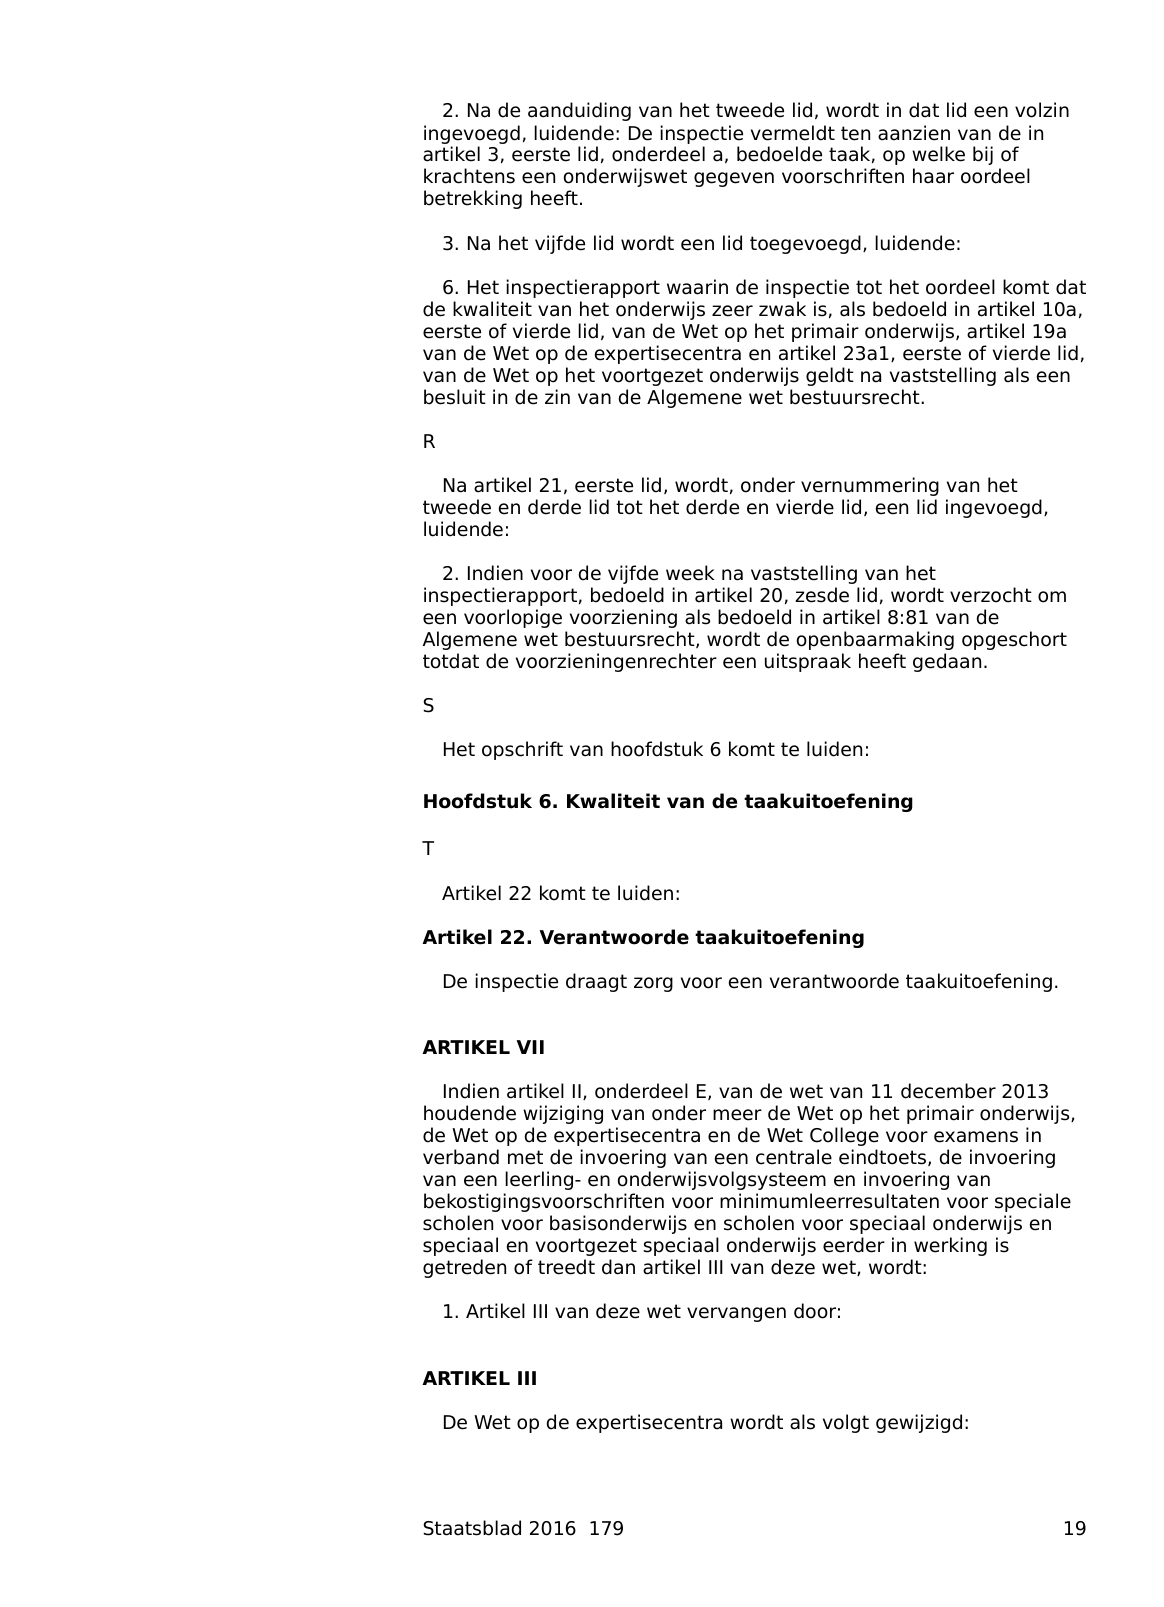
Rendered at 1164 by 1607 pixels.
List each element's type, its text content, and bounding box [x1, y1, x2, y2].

text 1. Artikel III van deze wet vervangen door: [422, 1301, 1087, 1323]
text R [422, 431, 1087, 453]
subtitle Hoofdstuk 6. Kwaliteit van de taakuitoefening [422, 791, 1087, 813]
text Het opschrift van hoofdstuk 6 komt te luiden: [422, 739, 1087, 761]
text De Wet op de expertisecentra wordt als volgt gewijzigd: [422, 1412, 1087, 1434]
text 2. Indien voor de vijfde week na vaststelling van het inspectierapport, bedoeld in artikel 20, zesde lid, wordt verzocht om een voorlopige voorziening als bedoeld in artikel 8:81 van de Algemene wet bestuursrecht, wordt de openbaarmaking opgeschort totdat de voorzieningenrechter een uitspraak heeft gedaan. [422, 563, 1087, 673]
text De inspectie draagt zorg voor een verantwoorde taakuitoefening. [422, 971, 1087, 993]
text 3. Na het vijfde lid wordt een lid toegevoegd, luidende: [422, 232, 1087, 254]
text Indien artikel II, onderdeel E, van de wet van 11 december 2013 houdende wijziging van onder meer de Wet op het primair onderwijs, de Wet op de expertisecentra en de Wet College voor examens in verband met de invoering van een centrale eindtoets, de invoering van een leerling- en onderwijsvolgsysteem en invoering van bekostigingsvoorschriften voor minimumleerresultaten voor speciale scholen voor basisonderwijs en scholen voor speciaal onderwijs en speciaal en voortgezet speciaal onderwijs eerder in werking is getreden of treedt dan artikel III van deze wet, wordt: [422, 1081, 1087, 1279]
text S [422, 695, 1087, 717]
text 2. Na de aanduiding van het tweede lid, wordt in dat lid een volzin ingevoegd, luidende: De inspectie vermeldt ten aanzien van de in artikel 3, eerste lid, onderdeel a, bedoelde taak, op welke bij of krachtens een onderwijswet gegeven voorschriften haar oordeel betrekking heeft. [422, 100, 1087, 210]
text T [422, 838, 1087, 860]
subtitle ARTIKEL III [422, 1368, 1087, 1389]
subtitle ARTIKEL VII [422, 1037, 1087, 1059]
text 6. Het inspectierapport waarin de inspectie tot het oordeel komt dat de kwaliteit van het onderwijs zeer zwak is, als bedoeld in artikel 10a, eerste of vierde lid, van de Wet op het primair onderwijs, artikel 19a van de Wet op de expertisecentra en artikel 23a1, eerste of vierde lid, van de Wet op het voortgezet onderwijs geldt na vaststelling als een besluit in de zin van de Algemene wet bestuursrecht. [422, 277, 1087, 408]
text Artikel 22 komt te luiden: [422, 882, 1087, 904]
subtitle Artikel 22. Verantwoorde taakuitoefening [422, 927, 1087, 948]
text Na artikel 21, eerste lid, wordt, onder vernummering van het tweede en derde lid tot het derde en vierde lid, een lid ingevoegd, luidende: [422, 475, 1087, 541]
